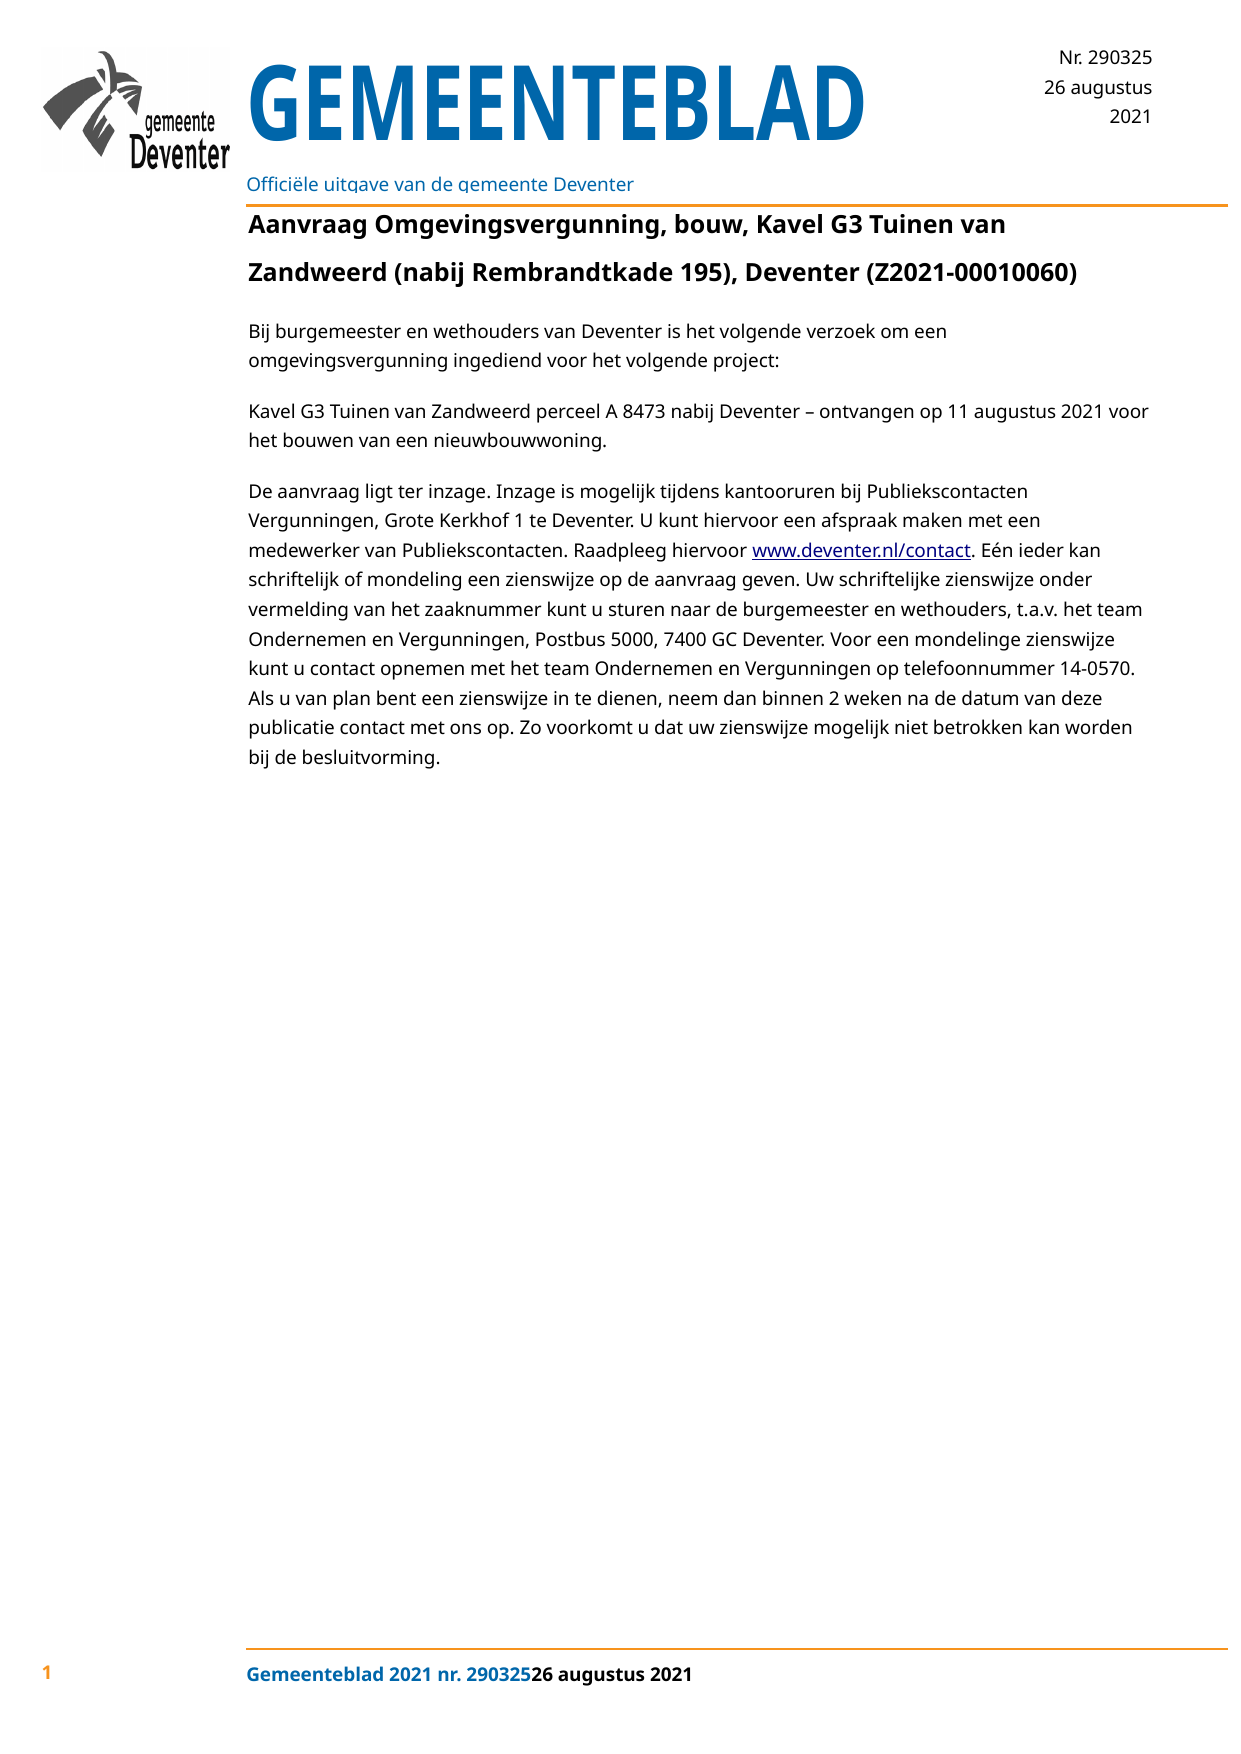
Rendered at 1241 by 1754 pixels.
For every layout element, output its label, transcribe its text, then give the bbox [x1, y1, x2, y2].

text Aanvraag Omgevingsvergunning, bouw, Kavel G3 Tuinen van Zandweerd (nabij Rembrandtkade 195), Deventer (Z2021-00010060) [248, 207, 1152, 288]
picture [41, 47, 231, 172]
text Bij burgemeester en wethouders van Deventer is het volgende verzoek om een omgevingsvergunning ingediend voor het volgende project: [248, 318, 1152, 373]
text Kavel G3 Tuinen van Zandweerd perceel A 8473 nabij Deventer – ontvangen op 11 augustus 2021 voor het bouwen van een nieuwbouwwoning. [248, 398, 1152, 453]
text De aanvraag ligt ter inzage. Inzage is mogelijk tijdens kantooruren bij Publiekscontacten Vergunningen, Grote Kerkhof 1 te Deventer. U kunt hiervoor een afspraak maken met een medewerker van Publiekscontacten. Raadpleeg hiervoor www.deventer.nl/contact. Eén ieder kan schriftelijk of mondeling een zienswijze op de aanvraag geven. Uw schriftelijke zienswijze onder vermelding van het zaaknummer kunt u sturen naar de burgemeester en wethouders, t.a.v. het team Ondernemen en Vergunningen, Postbus 5000, 7400 GC Deventer. Voor een mondelinge zienswijze kunt u contact opnemen met het team Ondernemen en Vergunningen op telefoonnummer 14-0570. Als u van plan bent een zienswijze in te dienen, neem dan binnen 2 weken na de datum van deze publicatie contact met ons op. Zo voorkomt u dat uw zienswijze mogelijk niet betrokken kan worden bij de besluitvorming. [248, 478, 1152, 770]
